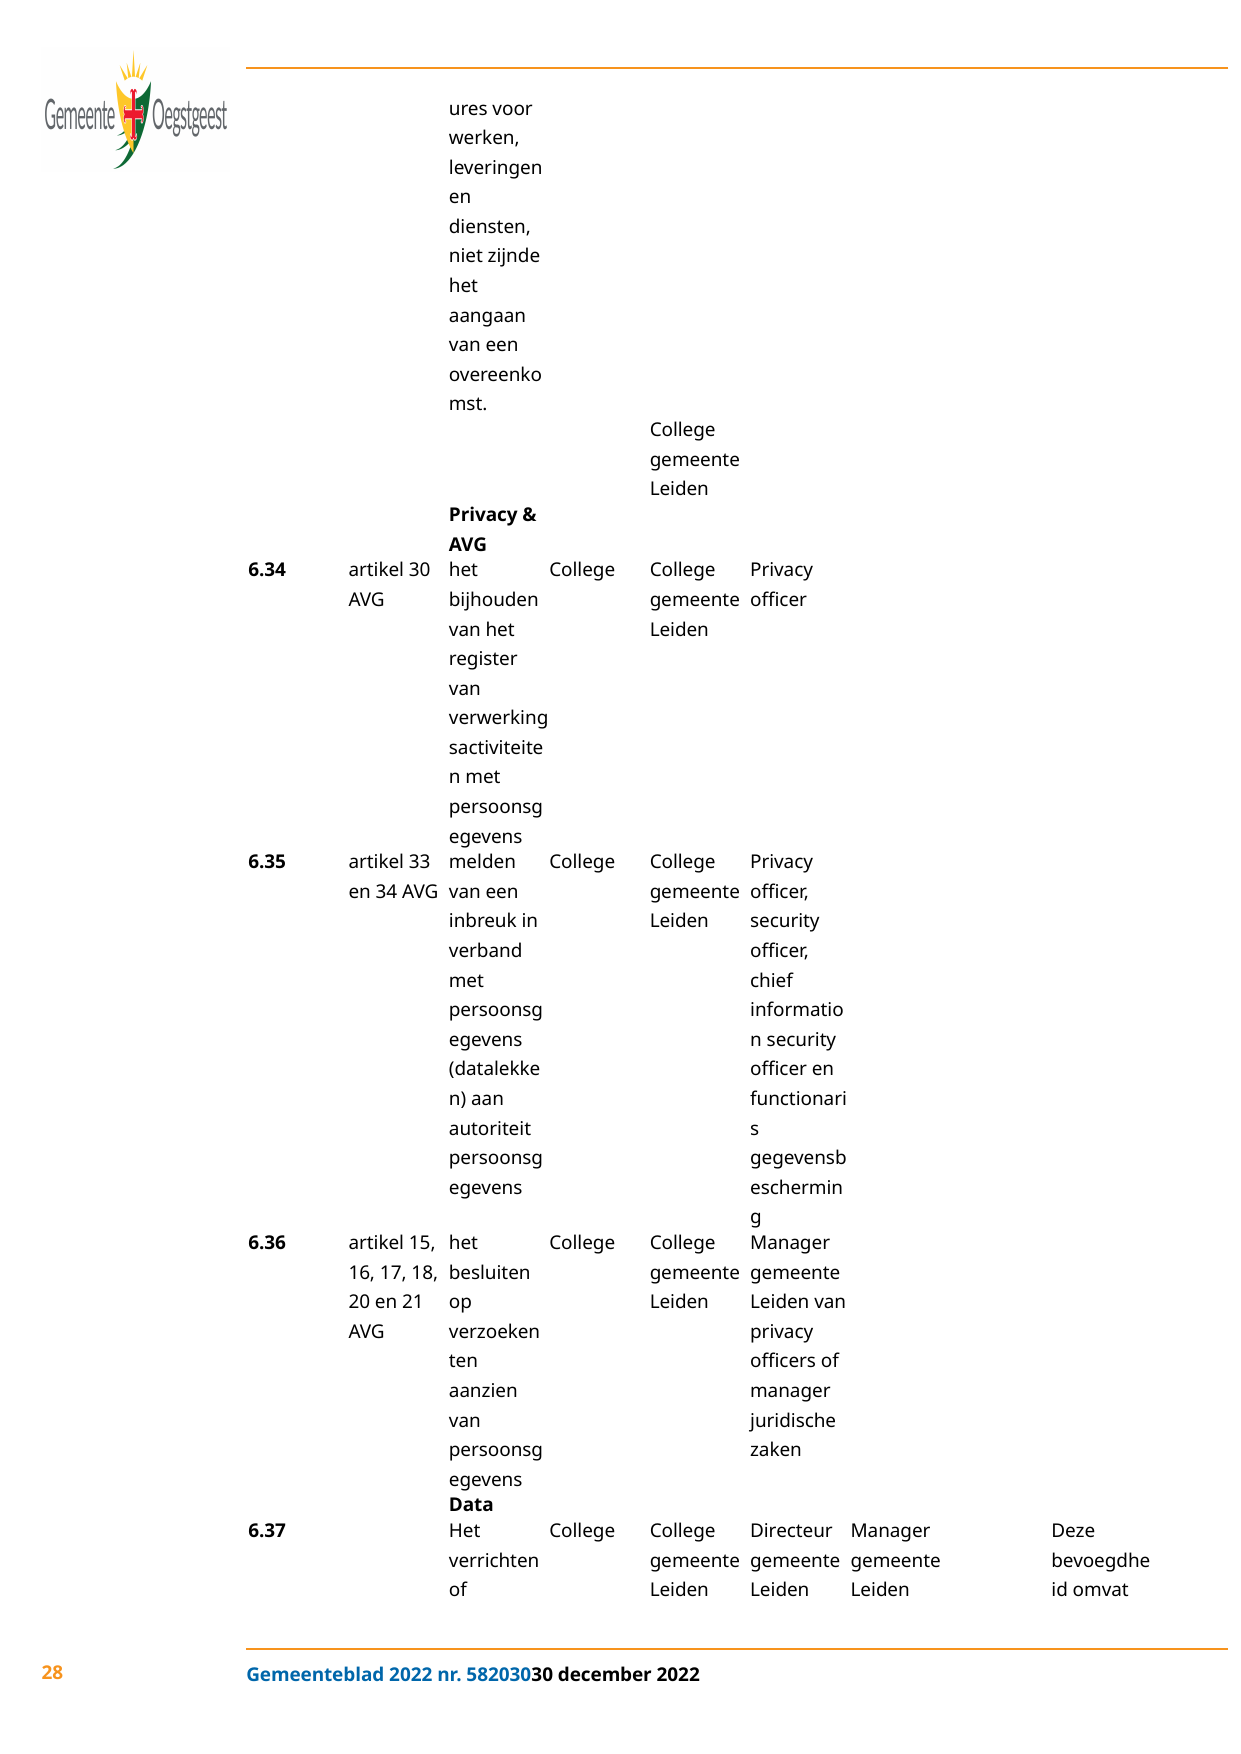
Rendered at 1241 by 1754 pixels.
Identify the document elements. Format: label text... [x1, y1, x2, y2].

table_cell [850, 501, 951, 557]
table_cell [850, 1229, 951, 1492]
table_cell 6.37 [248, 1518, 348, 1602]
table_cell artikel 33 en 34 AVG [348, 849, 449, 1229]
table_cell Het verrichten of [449, 1518, 549, 1602]
table_cell [951, 1229, 1051, 1492]
table_cell College [549, 849, 649, 1229]
table_cell het besluiten op verzoeken ten aanzien van persoonsgegevens [449, 1229, 549, 1492]
table_cell Manager gemeente Leiden van privacy officers of manager juridische zaken [750, 1229, 850, 1492]
table_cell [1051, 95, 1152, 416]
table_cell [1051, 416, 1152, 501]
table_cell [951, 1518, 1051, 1602]
table_cell Deze bevoegdheid omvat [1051, 1518, 1152, 1602]
table_cell College gemeente Leiden [650, 849, 750, 1229]
table_cell [1051, 1492, 1152, 1517]
table_cell College gemeente Leiden [650, 416, 750, 501]
table_cell College gemeente Leiden [650, 1229, 750, 1492]
table_cell [1051, 849, 1152, 1229]
table_cell [650, 501, 750, 557]
table_cell [850, 95, 951, 416]
picture [41, 47, 231, 172]
table_cell [1051, 1229, 1152, 1492]
table_cell artikel 15, 16, 17, 18, 20 en 21 AVG [348, 1229, 449, 1492]
table_cell [248, 95, 348, 416]
table_cell [348, 416, 449, 501]
table_cell [650, 1492, 750, 1517]
table_cell [951, 557, 1051, 848]
table_cell [951, 849, 1051, 1229]
table_cell 6.36 [248, 1229, 348, 1492]
table_cell [549, 95, 649, 416]
table_cell College [549, 1518, 649, 1602]
table_cell ures voor werken, leveringen en diensten, niet zijnde het aangaan van een overeenkomst. [449, 95, 549, 416]
table_cell [750, 1492, 850, 1517]
table_cell [750, 501, 850, 557]
table_cell [1051, 557, 1152, 848]
table_cell [248, 501, 348, 557]
table_cell Manager gemeente Leiden [850, 1518, 951, 1602]
table_cell 6.34 [248, 557, 348, 848]
table_cell [348, 1518, 449, 1602]
table_cell [348, 1492, 449, 1517]
table_cell [248, 416, 348, 501]
table_cell [750, 416, 850, 501]
table_cell Directeur gemeente Leiden [750, 1518, 850, 1602]
table_cell [951, 501, 1051, 557]
table_cell [248, 1492, 348, 1517]
table_cell 6.35 [248, 849, 348, 1229]
table_cell [951, 416, 1051, 501]
table_cell [449, 416, 549, 501]
table_cell Privacy officer, security officer, chief information security officer en functionaris gegevensbescherming [750, 849, 850, 1229]
table_cell [951, 1492, 1051, 1517]
table_cell College gemeente Leiden [650, 557, 750, 848]
table_cell College gemeente Leiden [650, 1518, 750, 1602]
table_cell [750, 95, 850, 416]
table_cell [850, 557, 951, 848]
table_cell [549, 501, 649, 557]
table_cell [850, 1492, 951, 1517]
table_cell artikel 30 AVG [348, 557, 449, 848]
table_cell Privacy & AVG [449, 501, 549, 557]
table_cell [951, 95, 1051, 416]
table_cell [850, 416, 951, 501]
table_cell [650, 95, 750, 416]
table_cell [850, 849, 951, 1229]
table_cell [348, 95, 449, 416]
table_cell [549, 416, 649, 501]
table_cell [1051, 501, 1152, 557]
table_cell [549, 1492, 649, 1517]
table_cell melden van een inbreuk in verband met persoonsgegevens (datalekken) aan autoriteit persoonsgegevens [449, 849, 549, 1229]
table_cell Privacy officer [750, 557, 850, 848]
table_cell College [549, 1229, 649, 1492]
table_cell het bijhouden van het register van verwerkingsactiviteiten met persoonsgegevens [449, 557, 549, 848]
table_cell Data [449, 1492, 549, 1517]
table_cell College [549, 557, 649, 848]
table_cell [348, 501, 449, 557]
